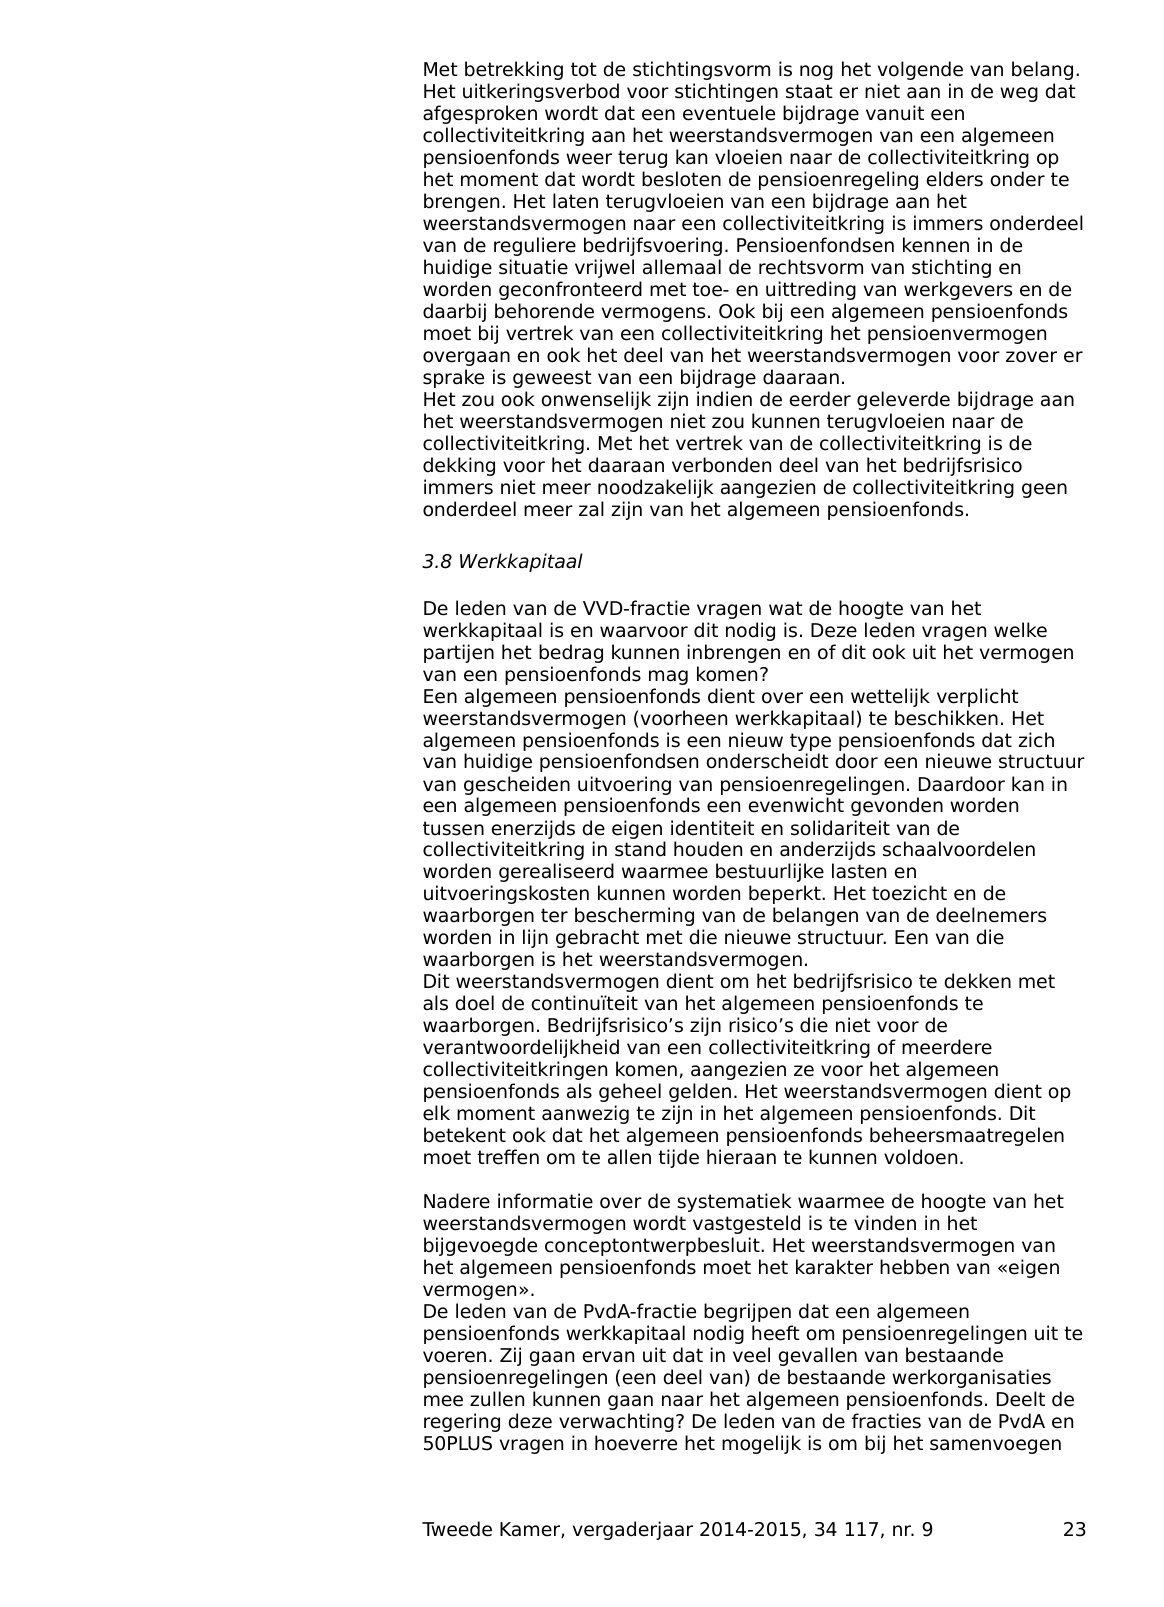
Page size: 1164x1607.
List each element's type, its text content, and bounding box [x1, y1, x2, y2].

text Een algemeen pensioenfonds dient over een wettelijk verplicht weerstandsvermogen (voorheen werkkapitaal) te beschikken. Het algemeen pensioenfonds is een nieuw type pensioenfonds dat zich van huidige pensioenfondsen onderscheidt door een nieuwe structuur van gescheiden uitvoering van pensioenregelingen. Daardoor kan in een algemeen pensioenfonds een evenwicht gevonden worden tussen enerzijds de eigen identiteit en solidariteit van de collectiviteitkring in stand houden en anderzijds schaalvoordelen worden gerealiseerd waarmee bestuurlijke lasten en uitvoeringskosten kunnen worden beperkt. Het toezicht en de waarborgen ter bescherming van de belangen van de deelnemers worden in lijn gebracht met die nieuwe structuur. Een van die waarborgen is het weerstandsvermogen. [422, 686, 1087, 971]
text Met betrekking tot de stichtingsvorm is nog het volgende van belang. Het uitkeringsverbod voor stichtingen staat er niet aan in de weg dat afgesproken wordt dat een eventuele bijdrage vanuit een collectiviteitkring aan het weerstandsvermogen van een algemeen pensioenfonds weer terug kan vloeien naar de collectiviteitkring op het moment dat wordt besloten de pensioenregeling elders onder te brengen. Het laten terugvloeien van een bijdrage aan het weerstandsvermogen naar een collectiviteitkring is immers onderdeel van de reguliere bedrijfsvoering. Pensioenfondsen kennen in de huidige situatie vrijwel allemaal de rechtsvorm van stichting en worden geconfronteerd met toe- en uittreding van werkgevers en de daarbij behorende vermogens. Ook bij een algemeen pensioenfonds moet bij vertrek van een collectiviteitkring het pensioenvermogen overgaan en ook het deel van het weerstandsvermogen voor zover er sprake is geweest van een bijdrage daaraan. [422, 59, 1087, 389]
text De leden van de VVD-fractie vragen wat de hoogte van het werkkapitaal is en waarvoor dit nodig is. Deze leden vragen welke partijen het bedrag kunnen inbrengen en of dit ook uit het vermogen van een pensioenfonds mag komen? [422, 598, 1087, 686]
text Dit weerstandsvermogen dient om het bedrijfsrisico te dekken met als doel de continuïteit van het algemeen pensioenfonds te waarborgen. Bedrijfsrisico’s zijn risico’s die niet voor de verantwoordelijkheid van een collectiviteitkring of meerdere collectiviteitkringen komen, aangezien ze voor het algemeen pensioenfonds als geheel gelden. Het weerstandsvermogen dient op elk moment aanwezig te zijn in het algemeen pensioenfonds. Dit betekent ook dat het algemeen pensioenfonds beheersmaatregelen moet treffen om te allen tijde hieraan te kunnen voldoen. [422, 971, 1087, 1169]
text Het zou ook onwenselijk zijn indien de eerder geleverde bijdrage aan het weerstandsvermogen niet zou kunnen terugvloeien naar de collectiviteitkring. Met het vertrek van de collectiviteitkring is de dekking voor het daaraan verbonden deel van het bedrijfsrisico immers niet meer noodzakelijk aangezien de collectiviteitkring geen onderdeel meer zal zijn van het algemeen pensioenfonds. [422, 389, 1087, 521]
text De leden van de PvdA-fractie begrijpen dat een algemeen pensioenfonds werkkapitaal nodig heeft om pensioenregelingen uit te voeren. Zij gaan ervan uit dat in veel gevallen van bestaande pensioenregelingen (een deel van) de bestaande werkorganisaties mee zullen kunnen gaan naar het algemeen pensioenfonds. Deelt de regering deze verwachting? De leden van de fracties van de PvdA en 50PLUS vragen in hoeverre het mogelijk is om bij het samenvoegen [422, 1301, 1087, 1455]
subtitle 3.8 Werkkapitaal [422, 551, 1087, 573]
text Nadere informatie over de systematiek waarmee de hoogte van het weerstandsvermogen wordt vastgesteld is te vinden in het bijgevoegde conceptontwerpbesluit. Het weerstandsvermogen van het algemeen pensioenfonds moet het karakter hebben van «eigen vermogen». [422, 1191, 1087, 1301]
